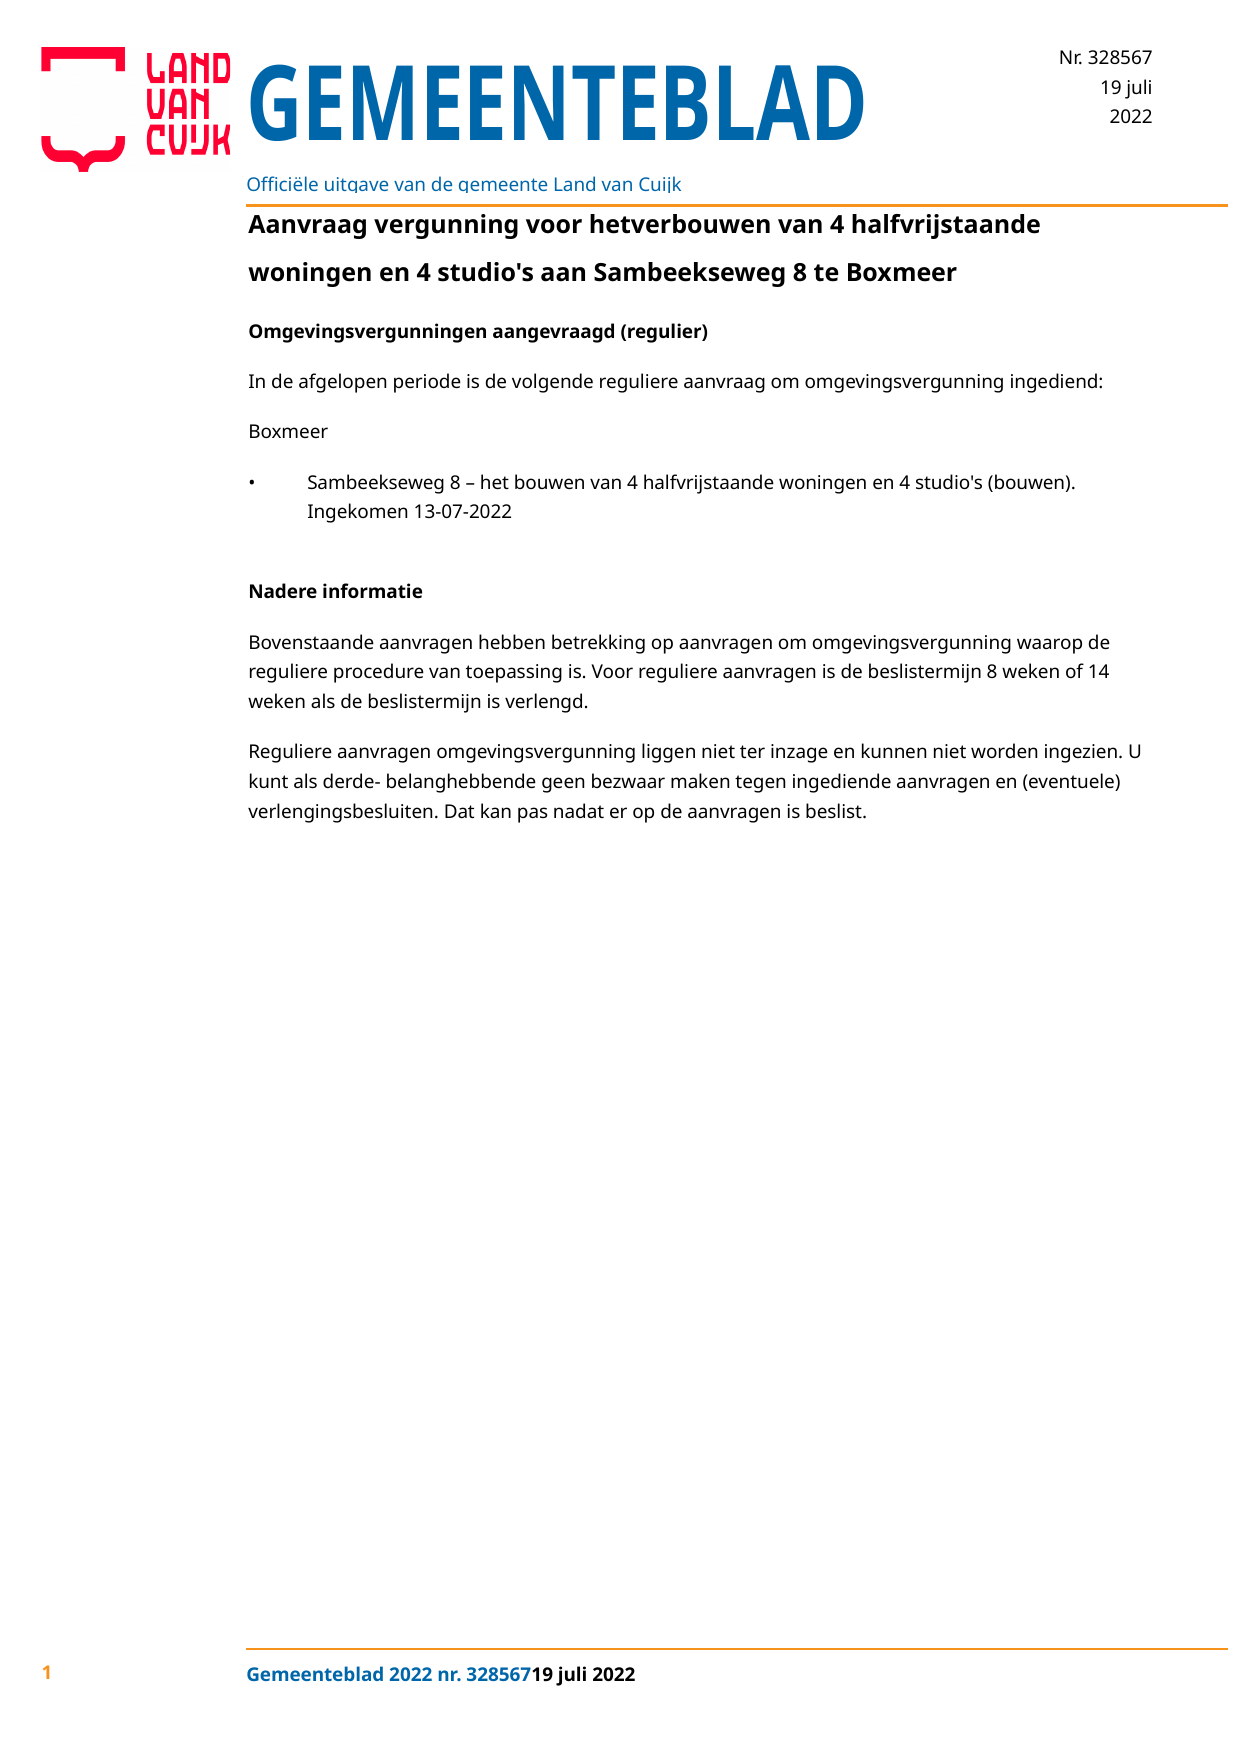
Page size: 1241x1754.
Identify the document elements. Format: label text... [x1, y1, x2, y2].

list Sambeekseweg 8 – het bouwen van 4 halfvrijstaande woningen en 4 studio's (bouwen). Ingekomen 13-07-2022 [248, 469, 1152, 524]
text Bovenstaande aanvragen hebben betrekking op aanvragen om omgevingsvergunning waarop de reguliere procedure van toepassing is. Voor reguliere aanvragen is de beslistermijn 8 weken of 14 weken als de beslistermijn is verlengd. [248, 629, 1152, 714]
text Nadere informatie [248, 579, 1152, 604]
text Boxmeer [248, 419, 1152, 444]
text Omgevingsvergunningen aangevraagd (regulier) [248, 318, 1152, 344]
text Aanvraag vergunning voor hetverbouwen van 4 halfvrijstaande woningen en 4 studio's aan Sambeekseweg 8 te Boxmeer [248, 207, 1152, 288]
text Reguliere aanvragen omgevingsvergunning liggen niet ter inzage en kunnen niet worden ingezien. U kunt als derde- belanghebbende geen bezwaar maken tegen ingediende aanvragen en (eventuele) verlengingsbesluiten. Dat kan pas nadat er op de aanvragen is beslist. [248, 739, 1152, 824]
text In de afgelopen periode is de volgende reguliere aanvraag om omgevingsvergunning ingediend: [248, 368, 1152, 394]
picture [41, 47, 231, 172]
